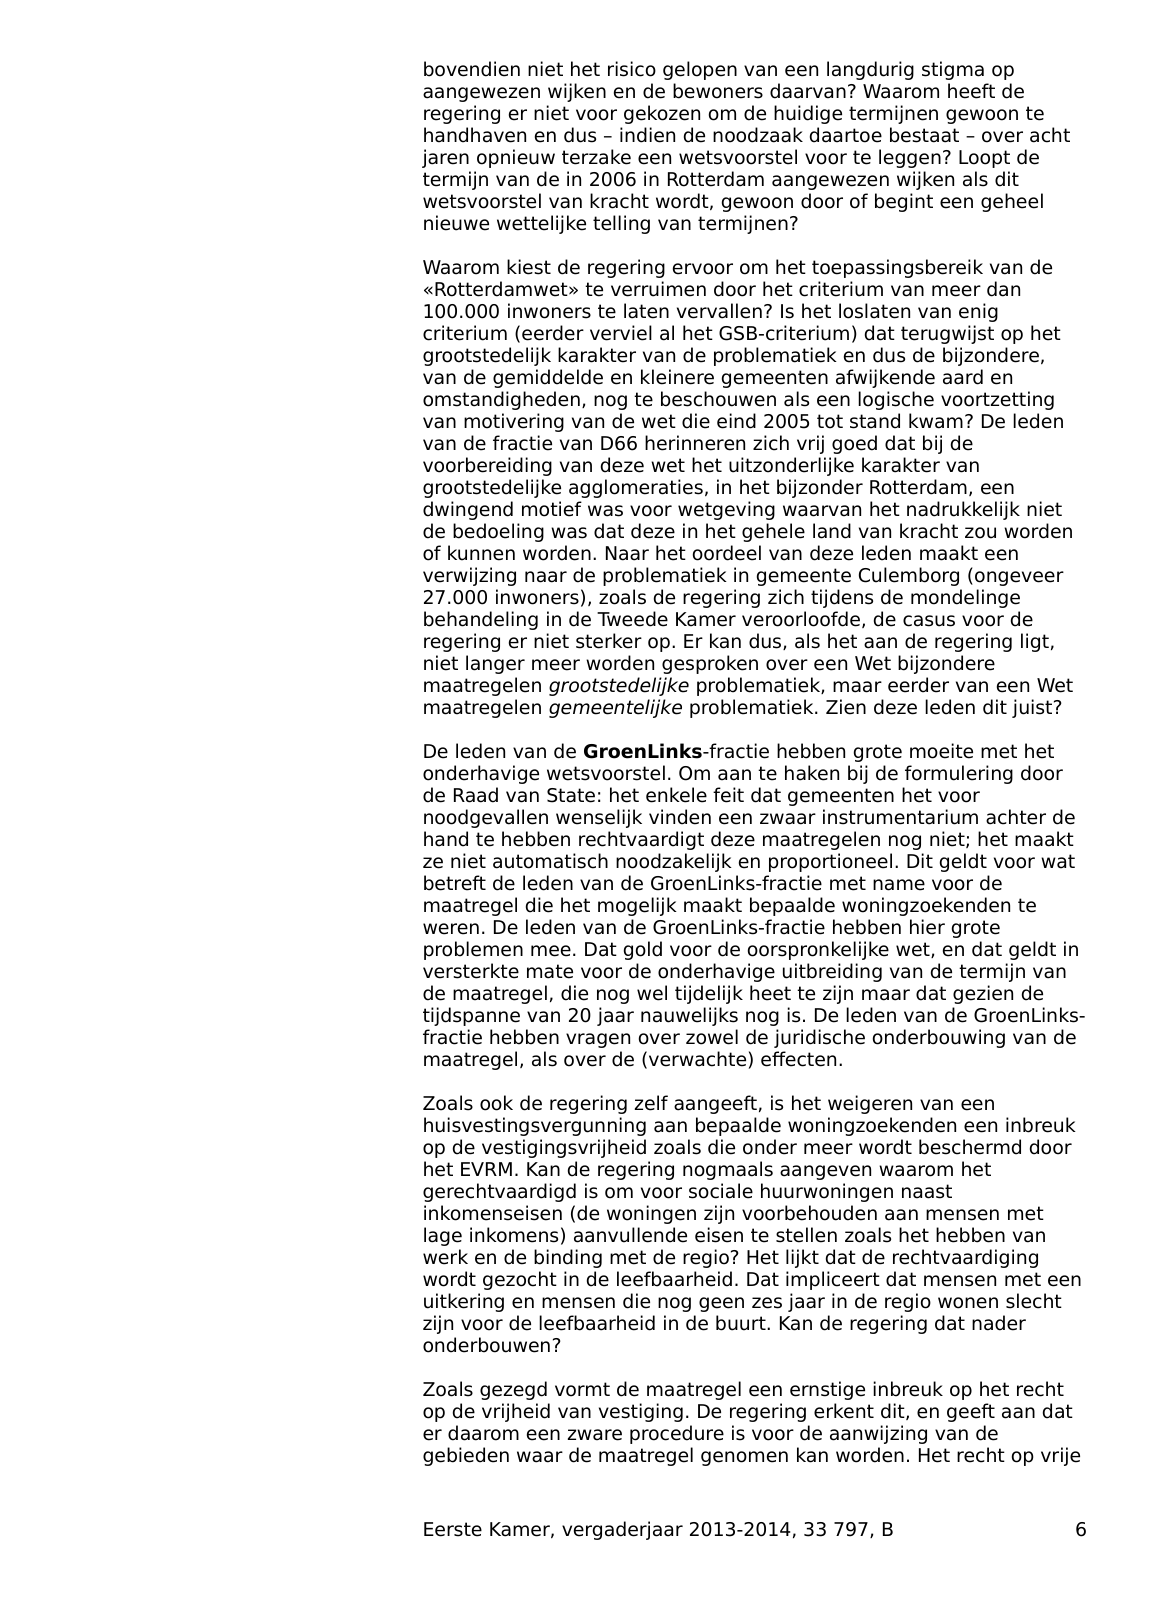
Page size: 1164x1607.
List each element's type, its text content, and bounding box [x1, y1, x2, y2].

text bovendien niet het risico gelopen van een langdurig stigma op aangewezen wijken en de bewoners daarvan? Waarom heeft de regering er niet voor gekozen om de huidige termijnen gewoon te handhaven en dus – indien de noodzaak daartoe bestaat – over acht jaren opnieuw terzake een wetsvoorstel voor te leggen? Loopt de termijn van de in 2006 in Rotterdam aangewezen wijken als dit wetsvoorstel van kracht wordt, gewoon door of begint een geheel nieuwe wettelijke telling van termijnen? [422, 59, 1087, 235]
text Zoals ook de regering zelf aangeeft, is het weigeren van een huisvestingsvergunning aan bepaalde woningzoekenden een inbreuk op de vestigingsvrijheid zoals die onder meer wordt beschermd door het EVRM. Kan de regering nogmaals aangeven waarom het gerechtvaardigd is om voor sociale huurwoningen naast inkomenseisen (de woningen zijn voorbehouden aan mensen met lage inkomens) aanvullende eisen te stellen zoals het hebben van werk en de binding met de regio? Het lijkt dat de rechtvaardiging wordt gezocht in de leefbaarheid. Dat impliceert dat mensen met een uitkering en mensen die nog geen zes jaar in de regio wonen slecht zijn voor de leefbaarheid in de buurt. Kan de regering dat nader onderbouwen? [422, 1093, 1087, 1356]
text Waarom kiest de regering ervoor om het toepassingsbereik van de «Rotterdamwet» te verruimen door het criterium van meer dan 100.000 inwoners te laten vervallen? Is het loslaten van enig criterium (eerder verviel al het GSB-criterium) dat terugwijst op het grootstedelijk karakter van de problematiek en dus de bijzondere, van de gemiddelde en kleinere gemeenten afwijkende aard en omstandigheden, nog te beschouwen als een logische voortzetting van motivering van de wet die eind 2005 tot stand kwam? De leden van de fractie van D66 herinneren zich vrij goed dat bij de voorbereiding van deze wet het uitzonderlijke karakter van grootstedelijke agglomeraties, in het bijzonder Rotterdam, een dwingend motief was voor wetgeving waarvan het nadrukkelijk niet de bedoeling was dat deze in het gehele land van kracht zou worden of kunnen worden. Naar het oordeel van deze leden maakt een verwijzing naar de problematiek in gemeente Culemborg (ongeveer 27.000 inwoners), zoals de regering zich tijdens de mondelinge behandeling in de Tweede Kamer veroorloofde, de casus voor de regering er niet sterker op. Er kan dus, als het aan de regering ligt, niet langer meer worden gesproken over een Wet bijzondere maatregelen grootstedelijke problematiek, maar eerder van een Wet maatregelen gemeentelijke problematiek. Zien deze leden dit juist? [422, 257, 1087, 719]
text De leden van de GroenLinks-fractie hebben grote moeite met het onderhavige wetsvoorstel. Om aan te haken bij de formulering door de Raad van State: het enkele feit dat gemeenten het voor noodgevallen wenselijk vinden een zwaar instrumentarium achter de hand te hebben rechtvaardigt deze maatregelen nog niet; het maakt ze niet automatisch noodzakelijk en proportioneel. Dit geldt voor wat betreft de leden van de GroenLinks-fractie met name voor de maatregel die het mogelijk maakt bepaalde woningzoekenden te weren. De leden van de GroenLinks-fractie hebben hier grote problemen mee. Dat gold voor de oorspronkelijke wet, en dat geldt in versterkte mate voor de onderhavige uitbreiding van de termijn van de maatregel, die nog wel tijdelijk heet te zijn maar dat gezien de tijdspanne van 20 jaar nauwelijks nog is. De leden van de GroenLinks-fractie hebben vragen over zowel de juridische onderbouwing van de maatregel, als over de (verwachte) effecten. [422, 741, 1087, 1071]
text Zoals gezegd vormt de maatregel een ernstige inbreuk op het recht op de vrijheid van vestiging. De regering erkent dit, en geeft aan dat er daarom een zware procedure is voor de aanwijzing van de gebieden waar de maatregel genomen kan worden. Het recht op vrije [422, 1379, 1087, 1467]
